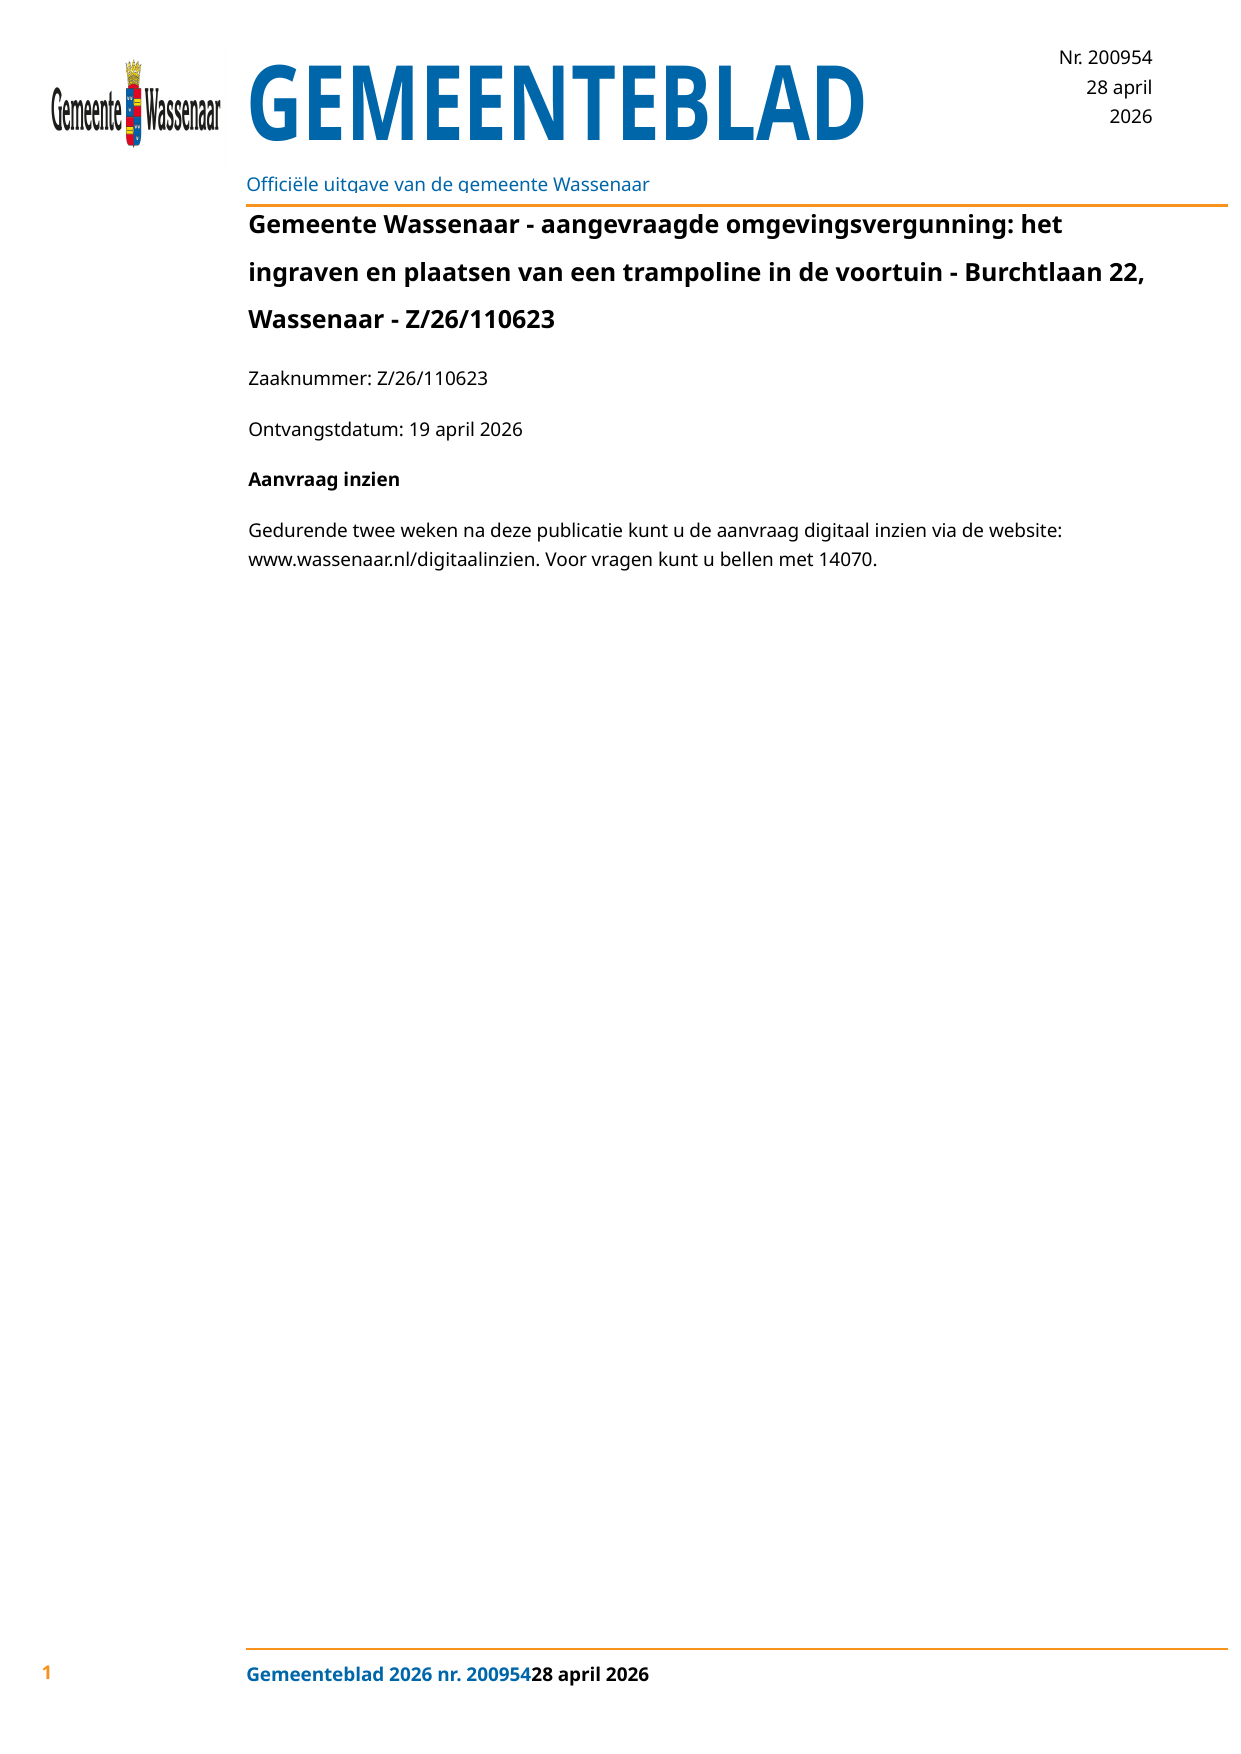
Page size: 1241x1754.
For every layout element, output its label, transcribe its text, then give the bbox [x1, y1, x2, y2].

text Gedurende twee weken na deze publicatie kunt u de aanvraag digitaal inzien via de website: www.wassenaar.nl/digitaalinzien. Voor vragen kunt u bellen met 14070. [248, 517, 1152, 572]
text Ontvangstdatum: 19 april 2026 [248, 416, 1152, 442]
text Gemeente Wassenaar - aangevraagde omgevingsvergunning: het ingraven en plaatsen van een trampoline in de voortuin - Burchtlaan 22, Wassenaar - Z/26/110623 [248, 207, 1152, 336]
picture [41, 47, 231, 172]
text Aanvraag inzien [248, 466, 1152, 492]
text Zaaknummer: Z/26/110623 [248, 366, 1152, 391]
